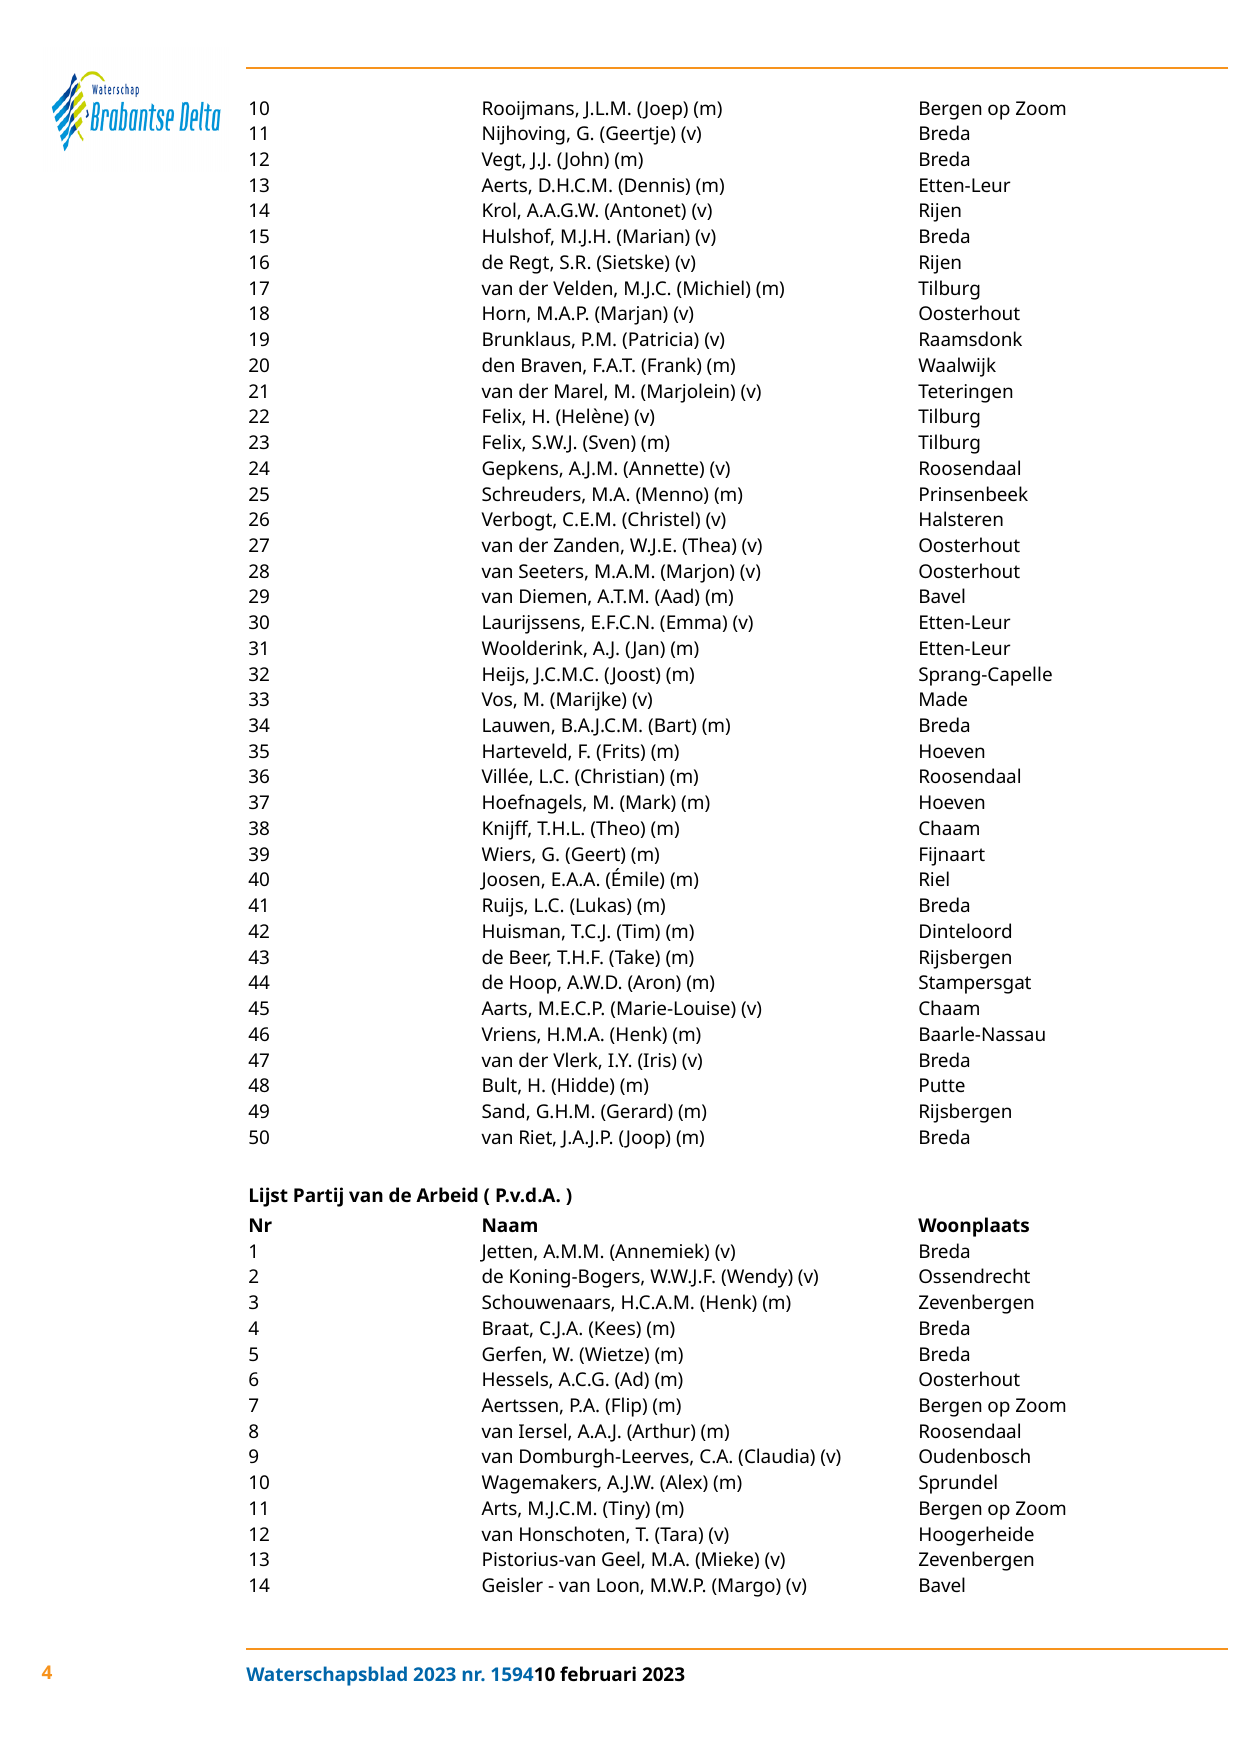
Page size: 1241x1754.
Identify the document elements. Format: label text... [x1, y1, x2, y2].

table_header Naam [481, 1212, 918, 1238]
table_cell 11 [248, 121, 481, 146]
table_cell Laurijssens, E.F.C.N. (Emma) (v) [481, 609, 918, 635]
table_cell van Seeters, M.A.M. (Marjon) (v) [481, 558, 918, 584]
table_cell Breda [918, 1047, 1152, 1072]
table_cell Breda [918, 1238, 1152, 1264]
table_cell 42 [248, 918, 481, 944]
table_cell Hoeven [918, 790, 1152, 815]
table_cell Oudenbosch [918, 1444, 1152, 1469]
table_cell Breda [918, 712, 1152, 738]
table_cell Rooijmans, J.L.M. (Joep) (m) [481, 95, 918, 121]
table_cell Rijen [918, 249, 1152, 275]
table_cell Brunklaus, P.M. (Patricia) (v) [481, 326, 918, 352]
table_cell Made [918, 687, 1152, 712]
table_cell Rijsbergen [918, 1098, 1152, 1124]
table_cell Gepkens, A.J.M. (Annette) (v) [481, 455, 918, 481]
table_cell 37 [248, 790, 481, 815]
table_cell 25 [248, 481, 481, 506]
table_cell 46 [248, 1021, 481, 1047]
table_cell 16 [248, 249, 481, 275]
table_cell 39 [248, 841, 481, 867]
table_cell Breda [918, 893, 1152, 918]
table_cell 23 [248, 429, 481, 455]
table_cell Breda [918, 224, 1152, 249]
table_cell Teteringen [918, 378, 1152, 403]
table_cell Oosterhout [918, 301, 1152, 326]
table_cell de Koning-Bogers, W.W.J.F. (Wendy) (v) [481, 1264, 918, 1289]
table_cell 20 [248, 352, 481, 378]
table_cell Aertssen, P.A. (Flip) (m) [481, 1392, 918, 1418]
table_cell 45 [248, 995, 481, 1021]
table_cell van Domburgh-Leerves, C.A. (Claudia) (v) [481, 1444, 918, 1469]
table_cell Gerfen, W. (Wietze) (m) [481, 1341, 918, 1367]
table_cell Bavel [918, 584, 1152, 609]
table_header Nr [248, 1212, 481, 1238]
table_cell Vriens, H.M.A. (Henk) (m) [481, 1021, 918, 1047]
table_cell 15 [248, 224, 481, 249]
table_cell 5 [248, 1341, 481, 1367]
table_cell Roosendaal [918, 764, 1152, 789]
table_cell Tilburg [918, 404, 1152, 429]
table_cell Aarts, M.E.C.P. (Marie-Louise) (v) [481, 995, 918, 1021]
table_cell 49 [248, 1098, 481, 1124]
table_cell 4 [248, 1315, 481, 1341]
table_cell Oosterhout [918, 558, 1152, 584]
table_cell Bult, H. (Hidde) (m) [481, 1073, 918, 1098]
table_cell Roosendaal [918, 455, 1152, 481]
table_cell Lauwen, B.A.J.C.M. (Bart) (m) [481, 712, 918, 738]
table_cell Raamsdonk [918, 326, 1152, 352]
table_cell Ossendrecht [918, 1264, 1152, 1289]
table_cell Villée, L.C. (Christian) (m) [481, 764, 918, 789]
table_cell Rijsbergen [918, 944, 1152, 969]
table_cell Tilburg [918, 275, 1152, 301]
table_cell 35 [248, 738, 481, 764]
table_cell Oosterhout [918, 1367, 1152, 1392]
table_cell Hulshof, M.J.H. (Marian) (v) [481, 224, 918, 249]
table_cell Arts, M.J.C.M. (Tiny) (m) [481, 1495, 918, 1521]
table_cell Dinteloord [918, 918, 1152, 944]
table_cell Knijff, T.H.L. (Theo) (m) [481, 815, 918, 841]
table_cell Tilburg [918, 429, 1152, 455]
table_cell 40 [248, 867, 481, 892]
table_cell Etten-Leur [918, 609, 1152, 635]
table_cell Vegt, J.J. (John) (m) [481, 146, 918, 172]
table_cell Hoeven [918, 738, 1152, 764]
table_cell Pistorius-van Geel, M.A. (Mieke) (v) [481, 1547, 918, 1572]
table_cell 12 [248, 1521, 481, 1547]
table_cell Rijen [918, 198, 1152, 223]
table_cell Zevenbergen [918, 1547, 1152, 1572]
table_cell Chaam [918, 815, 1152, 841]
table_cell 6 [248, 1367, 481, 1392]
table_cell 14 [248, 198, 481, 223]
table_cell van Honschoten, T. (Tara) (v) [481, 1521, 918, 1547]
table_cell 33 [248, 687, 481, 712]
table_cell Chaam [918, 995, 1152, 1021]
table_cell 38 [248, 815, 481, 841]
table_cell van Diemen, A.T.M. (Aad) (m) [481, 584, 918, 609]
table_cell 13 [248, 172, 481, 198]
table_cell de Beer, T.H.F. (Take) (m) [481, 944, 918, 969]
table_cell Etten-Leur [918, 172, 1152, 198]
table_cell 21 [248, 378, 481, 403]
table_cell 48 [248, 1073, 481, 1098]
table_cell Breda [918, 146, 1152, 172]
table_cell Etten-Leur [918, 635, 1152, 661]
table_cell 9 [248, 1444, 481, 1469]
table_cell Huisman, T.C.J. (Tim) (m) [481, 918, 918, 944]
table_cell Breda [918, 1341, 1152, 1367]
table_cell Breda [918, 1315, 1152, 1341]
table_cell Schouwenaars, H.C.A.M. (Henk) (m) [481, 1289, 918, 1315]
table_cell 22 [248, 404, 481, 429]
table_cell 36 [248, 764, 481, 789]
table_cell Woolderink, A.J. (Jan) (m) [481, 635, 918, 661]
table_cell Aerts, D.H.C.M. (Dennis) (m) [481, 172, 918, 198]
table_cell den Braven, F.A.T. (Frank) (m) [481, 352, 918, 378]
table_cell Vos, M. (Marijke) (v) [481, 687, 918, 712]
table_cell 19 [248, 326, 481, 352]
table_cell Breda [918, 121, 1152, 146]
table_cell Heijs, J.C.M.C. (Joost) (m) [481, 661, 918, 687]
table_cell Putte [918, 1073, 1152, 1098]
table_cell 26 [248, 506, 481, 532]
table_cell Fijnaart [918, 841, 1152, 867]
table_cell Harteveld, F. (Frits) (m) [481, 738, 918, 764]
table_cell 30 [248, 609, 481, 635]
table_cell Hoefnagels, M. (Mark) (m) [481, 790, 918, 815]
table_cell 32 [248, 661, 481, 687]
table_cell 43 [248, 944, 481, 969]
table_cell de Hoop, A.W.D. (Aron) (m) [481, 970, 918, 995]
table_cell Sand, G.H.M. (Gerard) (m) [481, 1098, 918, 1124]
table_cell Hoogerheide [918, 1521, 1152, 1547]
table_cell 12 [248, 146, 481, 172]
table_cell Zevenbergen [918, 1289, 1152, 1315]
table_cell Baarle-Nassau [918, 1021, 1152, 1047]
table_cell 34 [248, 712, 481, 738]
table_cell 2 [248, 1264, 481, 1289]
table_cell 3 [248, 1289, 481, 1315]
table_cell Schreuders, M.A. (Menno) (m) [481, 481, 918, 506]
table_cell Wiers, G. (Geert) (m) [481, 841, 918, 867]
table_cell Nijhoving, G. (Geertje) (v) [481, 121, 918, 146]
table_cell Horn, M.A.P. (Marjan) (v) [481, 301, 918, 326]
table_cell de Regt, S.R. (Sietske) (v) [481, 249, 918, 275]
table_cell 29 [248, 584, 481, 609]
table_cell Felix, S.W.J. (Sven) (m) [481, 429, 918, 455]
table_cell van Iersel, A.A.J. (Arthur) (m) [481, 1418, 918, 1444]
table_cell 10 [248, 1470, 481, 1495]
table_cell Sprang-Capelle [918, 661, 1152, 687]
table_cell van der Zanden, W.J.E. (Thea) (v) [481, 532, 918, 558]
table_cell Bergen op Zoom [918, 1392, 1152, 1418]
table_cell 18 [248, 301, 481, 326]
table_cell Breda [918, 1124, 1152, 1150]
table_cell 28 [248, 558, 481, 584]
table_cell Joosen, E.A.A. (Émile) (m) [481, 867, 918, 892]
table_cell Bavel [918, 1573, 1152, 1598]
table_cell 7 [248, 1392, 481, 1418]
table_cell 14 [248, 1573, 481, 1598]
table_cell 17 [248, 275, 481, 301]
table_cell 1 [248, 1238, 481, 1264]
table_cell Oosterhout [918, 532, 1152, 558]
table_header Woonplaats [918, 1212, 1152, 1238]
table_cell 41 [248, 893, 481, 918]
table_cell Geisler - van Loon, M.W.P. (Margo) (v) [481, 1573, 918, 1598]
table_cell Riel [918, 867, 1152, 892]
table_cell Hessels, A.C.G. (Ad) (m) [481, 1367, 918, 1392]
table_cell Verbogt, C.E.M. (Christel) (v) [481, 506, 918, 532]
table_cell 31 [248, 635, 481, 661]
table_cell van der Velden, M.J.C. (Michiel) (m) [481, 275, 918, 301]
table_cell 24 [248, 455, 481, 481]
table_cell Bergen op Zoom [918, 95, 1152, 121]
table_cell Halsteren [918, 506, 1152, 532]
table_cell 27 [248, 532, 481, 558]
table_cell Prinsenbeek [918, 481, 1152, 506]
text Lijst Partij van de Arbeid ( P.v.d.A. ) [248, 1182, 1152, 1208]
table_cell 50 [248, 1124, 481, 1150]
table_cell 44 [248, 970, 481, 995]
table_cell van der Marel, M. (Marjolein) (v) [481, 378, 918, 403]
table_cell Braat, C.J.A. (Kees) (m) [481, 1315, 918, 1341]
table_cell Stampersgat [918, 970, 1152, 995]
table_cell 10 [248, 95, 481, 121]
table_cell Roosendaal [918, 1418, 1152, 1444]
table_cell 13 [248, 1547, 481, 1572]
table_cell Sprundel [918, 1470, 1152, 1495]
table_cell Bergen op Zoom [918, 1495, 1152, 1521]
table_cell Jetten, A.M.M. (Annemiek) (v) [481, 1238, 918, 1264]
table_cell Ruijs, L.C. (Lukas) (m) [481, 893, 918, 918]
table_cell Krol, A.A.G.W. (Antonet) (v) [481, 198, 918, 223]
table_cell Wagemakers, A.J.W. (Alex) (m) [481, 1470, 918, 1495]
table_cell 8 [248, 1418, 481, 1444]
table_cell van Riet, J.A.J.P. (Joop) (m) [481, 1124, 918, 1150]
table_cell Felix, H. (Helène) (v) [481, 404, 918, 429]
picture [41, 47, 231, 172]
table_cell Waalwijk [918, 352, 1152, 378]
table_cell 47 [248, 1047, 481, 1072]
table_cell 11 [248, 1495, 481, 1521]
table_cell van der Vlerk, I.Y. (Iris) (v) [481, 1047, 918, 1072]
